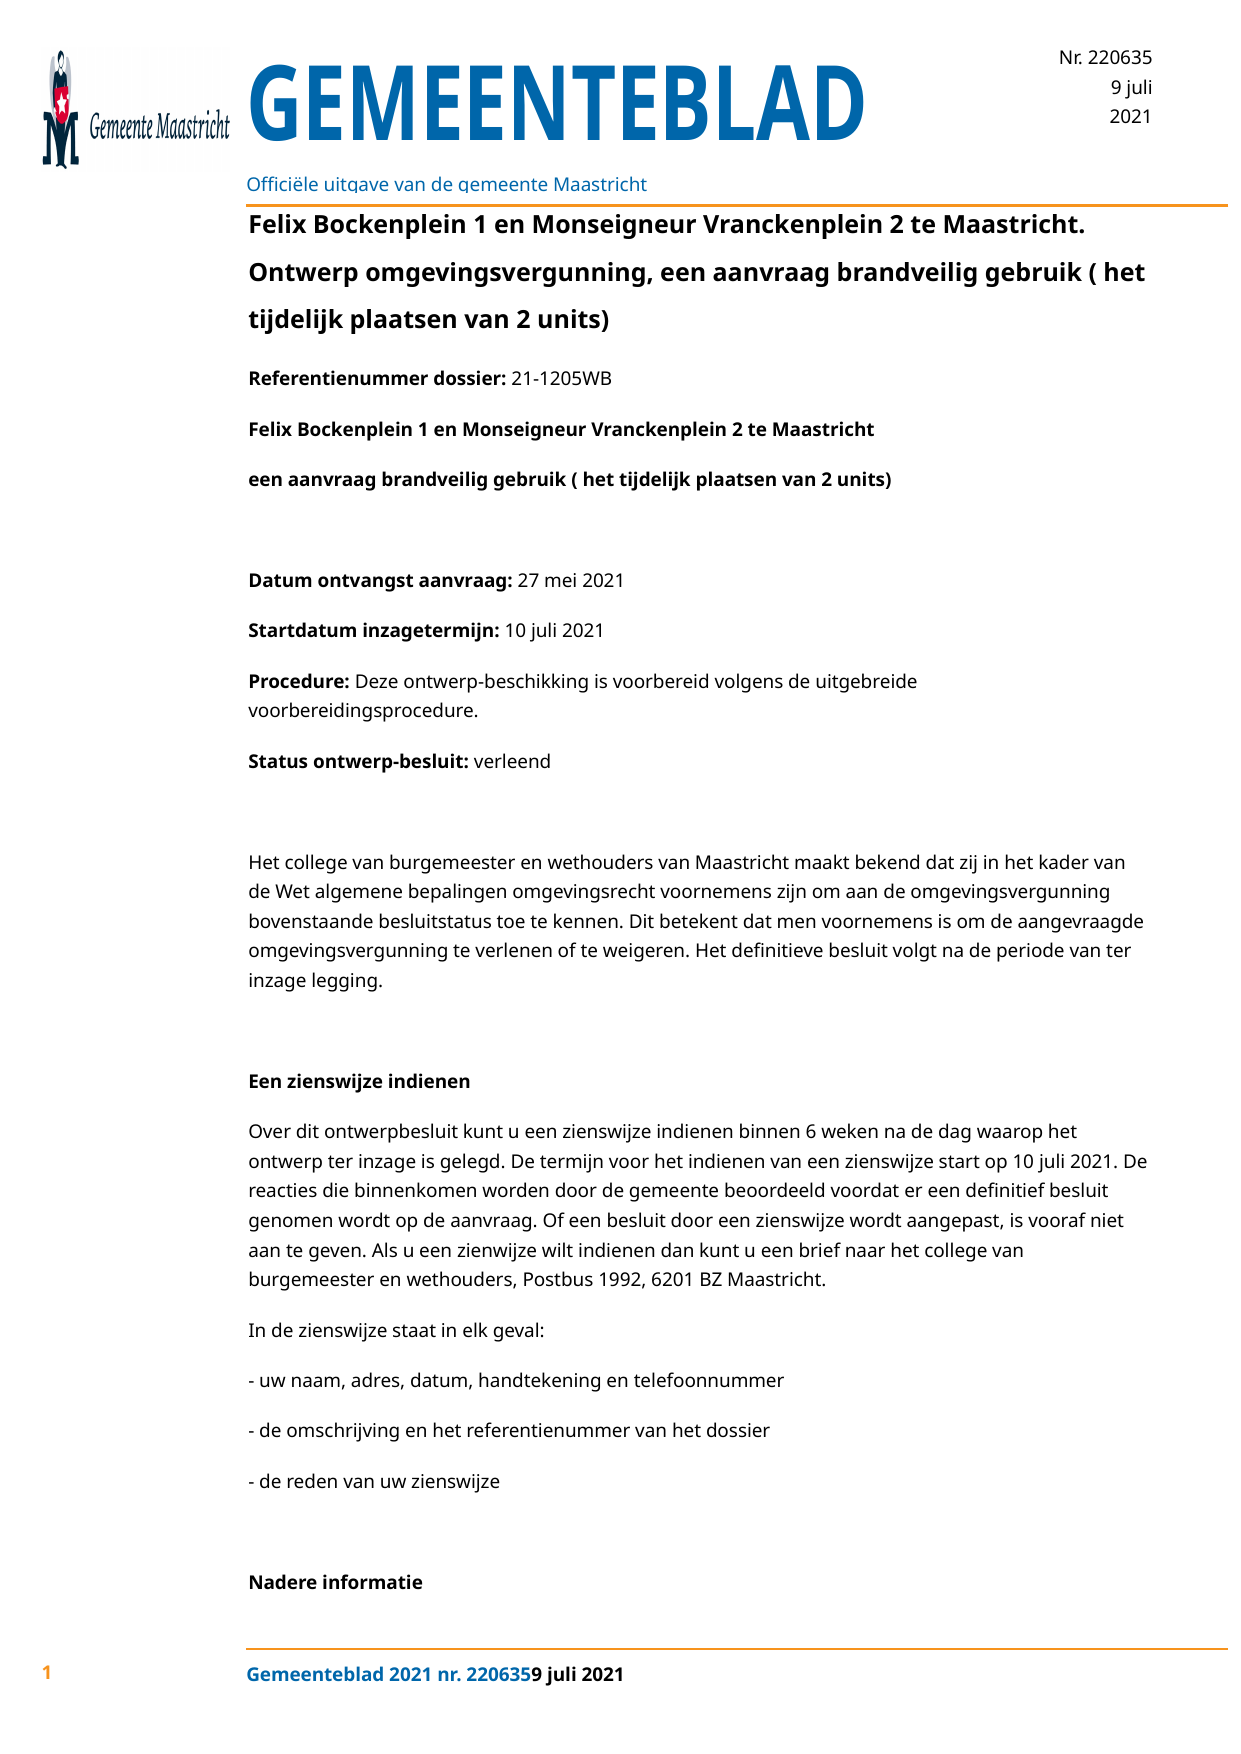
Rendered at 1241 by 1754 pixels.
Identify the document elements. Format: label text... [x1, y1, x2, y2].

text Referentienummer dossier: 21-1205WB [248, 366, 1152, 391]
text een aanvraag brandveilig gebruik ( het tijdelijk plaatsen van 2 units) [248, 466, 1152, 492]
text Felix Bockenplein 1 en Monseigneur Vranckenplein 2 te Maastricht [248, 416, 1152, 442]
text Datum ontvangst aanvraag: 27 mei 2021 [248, 567, 1152, 593]
text Een zienswijze indienen [248, 1068, 1152, 1094]
text Nadere informatie [248, 1569, 1152, 1594]
text Het college van burgemeester en wethouders van Maastricht maakt bekend dat zij in het kader van de Wet algemene bepalingen omgevingsrecht voornemens zijn om aan de omgevingsvergunning bovenstaande besluitstatus toe te kennen. Dit betekent dat men voornemens is om de aangevraagde omgevingsvergunning te verlenen of te weigeren. Het definitieve besluit volgt na de periode van ter inzage legging. [248, 849, 1152, 993]
text Startdatum inzagetermijn: 10 juli 2021 [248, 618, 1152, 643]
text In de zienswijze staat in elk geval: [248, 1317, 1152, 1342]
text - de reden van uw zienswijze [248, 1468, 1152, 1494]
text Felix Bockenplein 1 en Monseigneur Vranckenplein 2 te Maastricht. Ontwerp omgevingsvergunning, een aanvraag brandveilig gebruik ( het tijdelijk plaatsen van 2 units) [248, 207, 1152, 336]
text Status ontwerp-besluit: verleend [248, 748, 1152, 774]
text - uw naam, adres, datum, handtekening en telefoonnummer [248, 1367, 1152, 1393]
text - de omschrijving en het referentienummer van het dossier [248, 1418, 1152, 1443]
text Procedure: Deze ontwerp-beschikking is voorbereid volgens de uitgebreide voorbereidingsprocedure. [248, 668, 1152, 723]
picture [41, 47, 231, 172]
text Over dit ontwerpbesluit kunt u een zienswijze indienen binnen 6 weken na de dag waarop het ontwerp ter inzage is gelegd. De termijn voor het indienen van een zienswijze start op 10 juli 2021. De reacties die binnenkomen worden door de gemeente beoordeeld voordat er een definitief besluit genomen wordt op de aanvraag. Of een besluit door een zienswijze wordt aangepast, is vooraf niet aan te geven. Als u een zienwijze wilt indienen dan kunt u een brief naar het college van burgemeester en wethouders, Postbus 1992, 6201 BZ Maastricht. [248, 1118, 1152, 1292]
